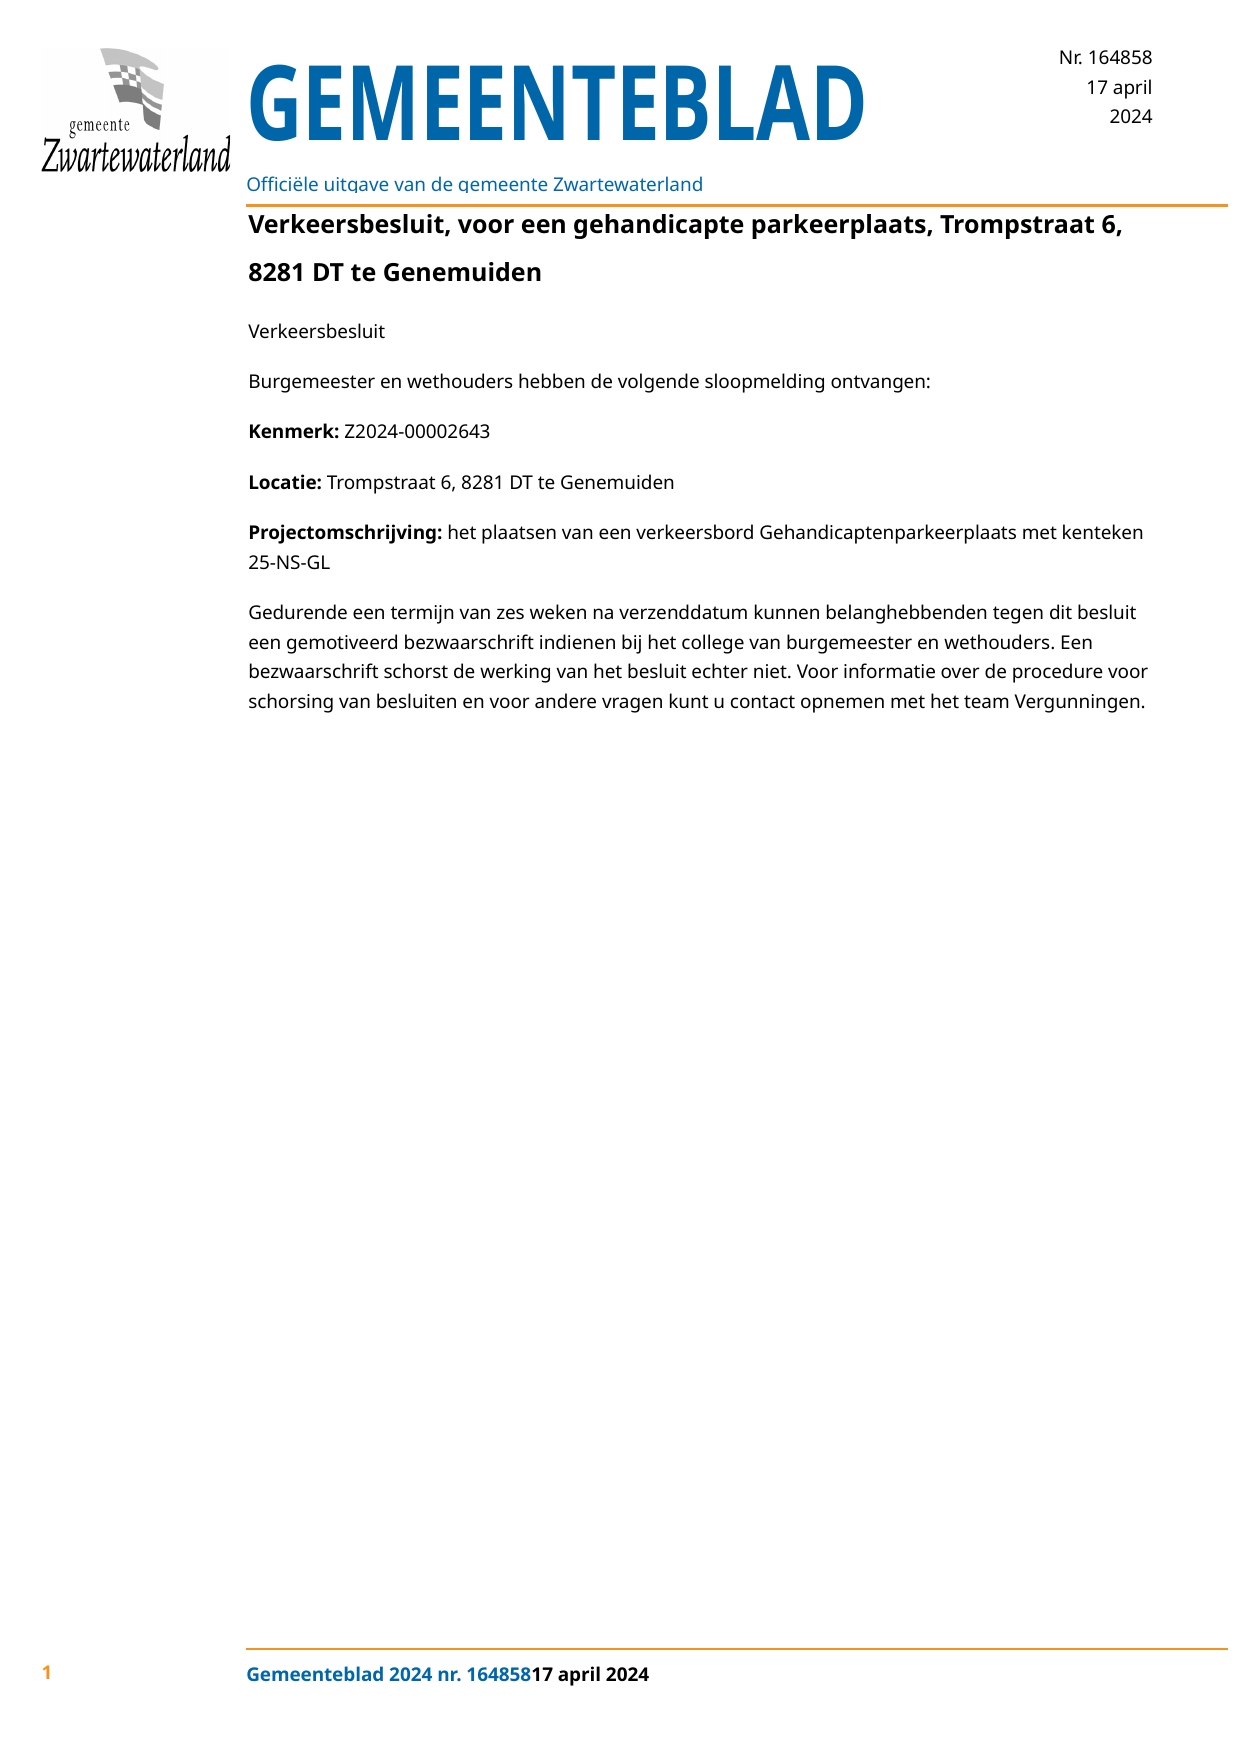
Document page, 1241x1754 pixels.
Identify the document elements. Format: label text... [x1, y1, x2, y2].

text Verkeersbesluit [248, 318, 1152, 344]
text Locatie: Trompstraat 6, 8281 DT te Genemuiden [248, 469, 1152, 495]
text Verkeersbesluit, voor een gehandicapte parkeerplaats, Trompstraat 6, 8281 DT te Genemuiden [248, 207, 1152, 288]
picture [41, 47, 231, 172]
text Burgemeester en wethouders hebben de volgende sloopmelding ontvangen: [248, 368, 1152, 394]
text Kenmerk: Z2024-00002643 [248, 419, 1152, 444]
text Projectomschrijving: het plaatsen van een verkeersbord Gehandicaptenparkeerplaats met kenteken 25-NS-GL [248, 519, 1152, 575]
text Gedurende een termijn van zes weken na verzenddatum kunnen belanghebbenden tegen dit besluit een gemotiveerd bezwaarschrift indienen bij het college van burgemeester en wethouders. Een bezwaarschrift schorst de werking van het besluit echter niet. Voor informatie over de procedure voor schorsing van besluiten en voor andere vragen kunt u contact opnemen met het team Vergunningen. [248, 599, 1152, 714]
